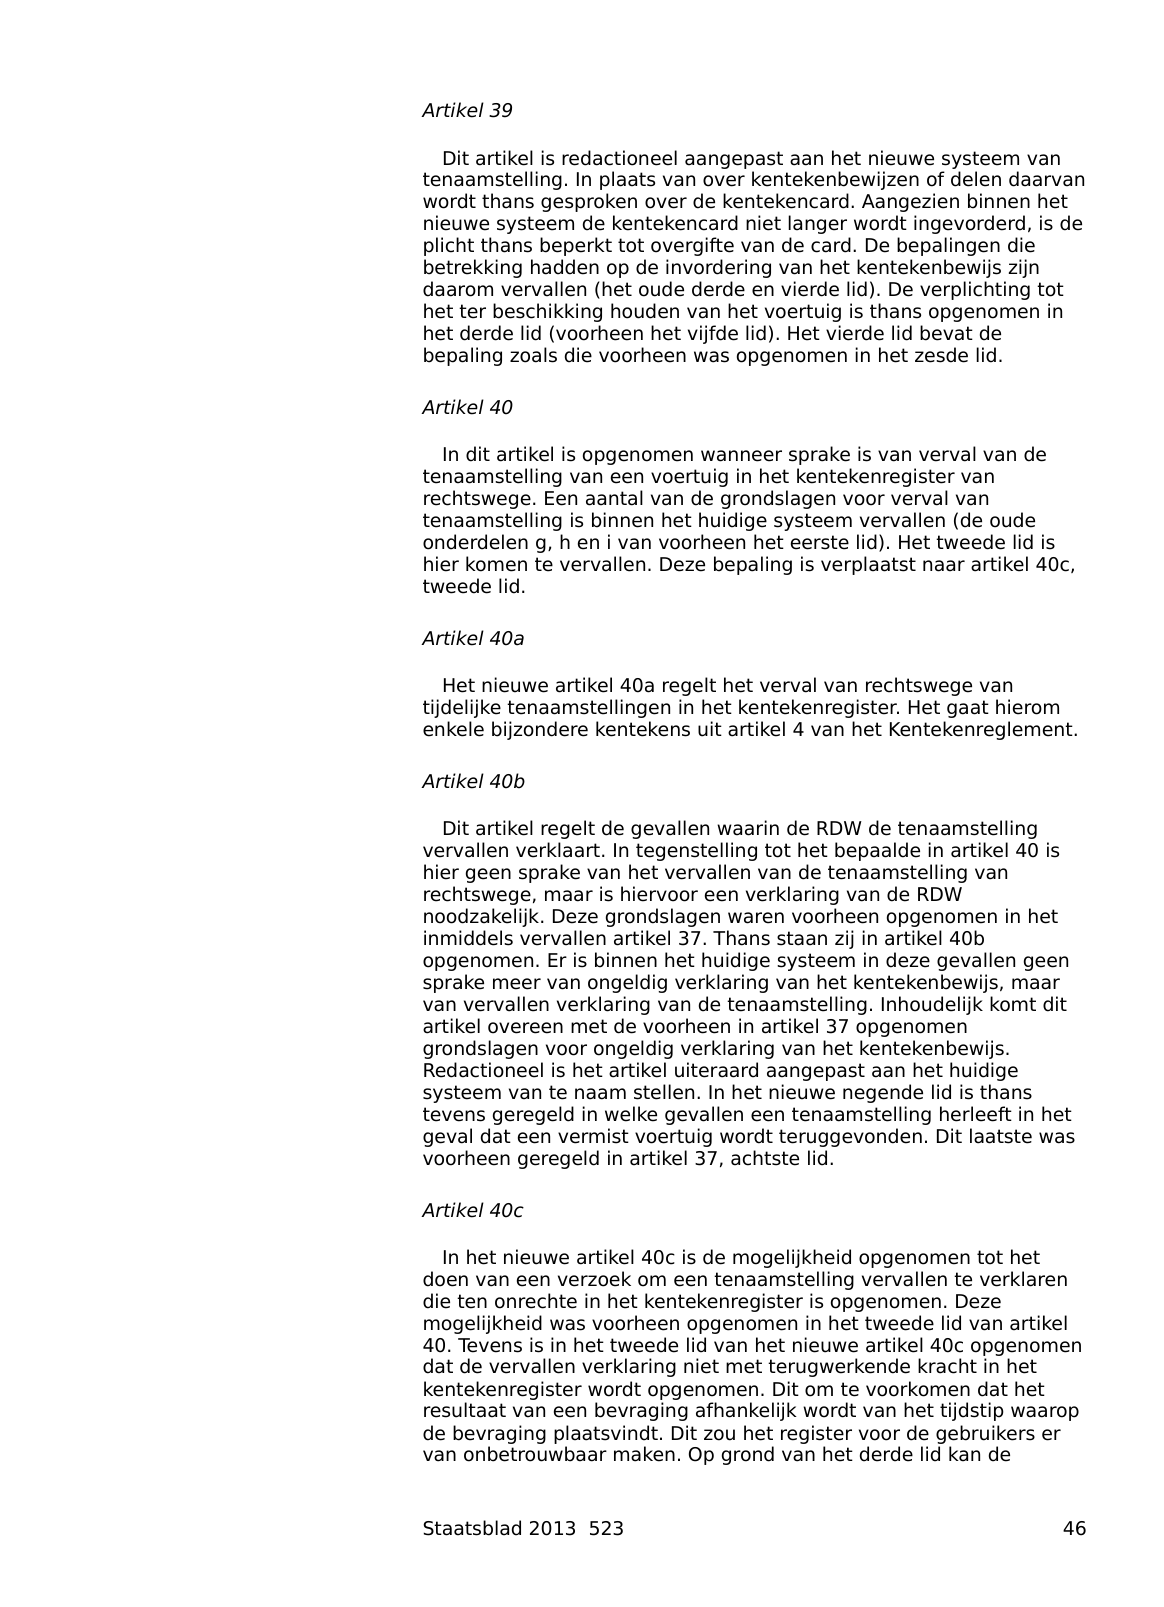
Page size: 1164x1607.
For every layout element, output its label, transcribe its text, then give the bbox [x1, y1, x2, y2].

text Dit artikel is redactioneel aangepast aan het nieuwe systeem van tenaamstelling. In plaats van over kentekenbewijzen of delen daarvan wordt thans gesproken over de kentekencard. Aangezien binnen het nieuwe systeem de kentekencard niet langer wordt ingevorderd, is de plicht thans beperkt tot overgifte van de card. De bepalingen die betrekking hadden op de invordering van het kentekenbewijs zijn daarom vervallen (het oude derde en vierde lid). De verplichting tot het ter beschikking houden van het voertuig is thans opgenomen in het derde lid (voorheen het vijfde lid). Het vierde lid bevat de bepaling zoals die voorheen was opgenomen in het zesde lid. [422, 147, 1087, 367]
text Het nieuwe artikel 40a regelt het verval van rechtswege van tijdelijke tenaamstellingen in het kentekenregister. Het gaat hierom enkele bijzondere kentekens uit artikel 4 van het Kentekenreglement. [422, 675, 1087, 741]
subtitle Artikel 40a [422, 628, 1087, 650]
subtitle Artikel 40b [422, 771, 1087, 793]
subtitle Artikel 40 [422, 397, 1087, 419]
subtitle Artikel 40c [422, 1199, 1087, 1222]
text Dit artikel regelt de gevallen waarin de RDW de tenaamstelling vervallen verklaart. In tegenstelling tot het bepaalde in artikel 40 is hier geen sprake van het vervallen van de tenaamstelling van rechtswege, maar is hiervoor een verklaring van de RDW noodzakelijk. Deze grondslagen waren voorheen opgenomen in het inmiddels vervallen artikel 37. Thans staan zij in artikel 40b opgenomen. Er is binnen het huidige systeem in deze gevallen geen sprake meer van ongeldig verklaring van het kentekenbewijs, maar van vervallen verklaring van de tenaamstelling. Inhoudelijk komt dit artikel overeen met de voorheen in artikel 37 opgenomen grondslagen voor ongeldig verklaring van het kentekenbewijs. Redactioneel is het artikel uiteraard aangepast aan het huidige systeem van te naam stellen. In het nieuwe negende lid is thans tevens geregeld in welke gevallen een tenaamstelling herleeft in het geval dat een vermist voertuig wordt teruggevonden. Dit laatste was voorheen geregeld in artikel 37, achtste lid. [422, 818, 1087, 1169]
text In dit artikel is opgenomen wanneer sprake is van verval van de tenaamstelling van een voertuig in het kentekenregister van rechtswege. Een aantal van de grondslagen voor verval van tenaamstelling is binnen het huidige systeem vervallen (de oude onderdelen g, h en i van voorheen het eerste lid). Het tweede lid is hier komen te vervallen. Deze bepaling is verplaatst naar artikel 40c, tweede lid. [422, 444, 1087, 598]
text In het nieuwe artikel 40c is de mogelijkheid opgenomen tot het doen van een verzoek om een tenaamstelling vervallen te verklaren die ten onrechte in het kentekenregister is opgenomen. Deze mogelijkheid was voorheen opgenomen in het tweede lid van artikel 40. Tevens is in het tweede lid van het nieuwe artikel 40c opgenomen dat de vervallen verklaring niet met terugwerkende kracht in het kentekenregister wordt opgenomen. Dit om te voorkomen dat het resultaat van een bevraging afhankelijk wordt van het tijdstip waarop de bevraging plaatsvindt. Dit zou het register voor de gebruikers er van onbetrouwbaar maken. Op grond van het derde lid kan de [422, 1247, 1087, 1466]
subtitle Artikel 39 [422, 100, 1087, 122]
